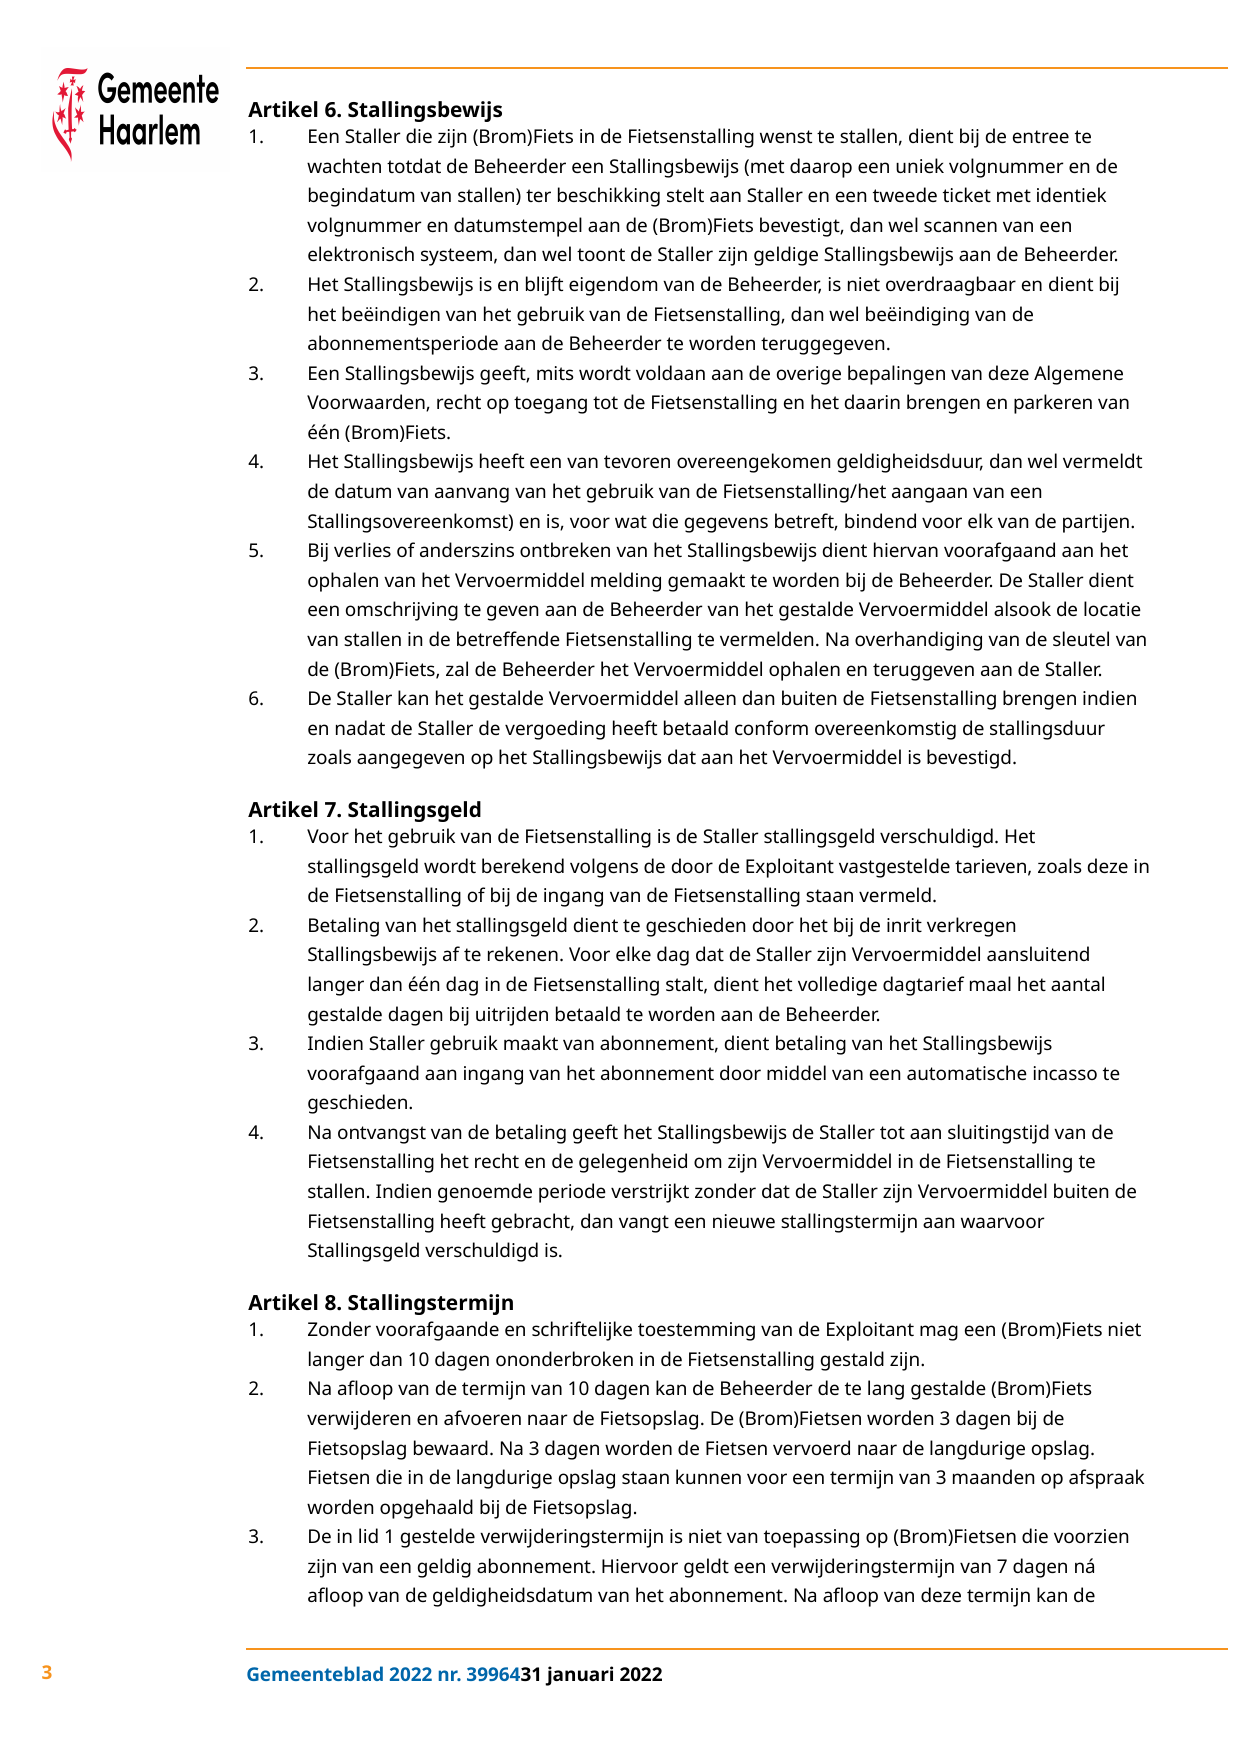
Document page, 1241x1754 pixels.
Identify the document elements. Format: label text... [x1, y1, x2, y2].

list Betaling van het stallingsgeld dient te geschieden door het bij de inrit verkregen Stallingsbewijs af te rekenen. Voor elke dag dat de Staller zijn Vervoermiddel aansluitend langer dan één dag in de Fietsenstalling stalt, dient het volledige dagtarief maal het aantal gestalde dagen bij uitrijden betaald te worden aan de Beheerder. [248, 912, 1152, 1027]
list Een Stallingsbewijs geeft, mits wordt voldaan aan de overige bepalingen van deze Algemene Voorwaarden, recht op toegang tot de Fietsenstalling en het daarin brengen en parkeren van één (Brom)Fiets. [248, 360, 1152, 445]
text Artikel 8. Stallingstermijn [248, 1288, 1152, 1316]
list Na afloop van de termijn van 10 dagen kan de Beheerder de te lang gestalde (Brom)Fiets verwijderen en afvoeren naar de Fietsopslag. De (Brom)Fietsen worden 3 dagen bij de Fietsopslag bewaard. Na 3 dagen worden de Fietsen vervoerd naar de langdurige opslag. Fietsen die in de langdurige opslag staan kunnen voor een termijn van 3 maanden op afspraak worden opgehaald bij de Fietsopslag. [248, 1376, 1152, 1519]
text Artikel 6. Stallingsbewijs [248, 95, 1152, 123]
list Bij verlies of anderszins ontbreken van het Stallingsbewijs dient hiervan voorafgaand aan het ophalen van het Vervoermiddel melding gemaakt te worden bij de Beheerder. De Staller dient een omschrijving te geven aan de Beheerder van het gestalde Vervoermiddel alsook de locatie van stallen in de betreffende Fietsenstalling te vermelden. Na overhandiging van de sleutel van de (Brom)Fiets, zal de Beheerder het Vervoermiddel ophalen en teruggeven aan de Staller. [248, 537, 1152, 681]
list Na ontvangst van de betaling geeft het Stallingsbewijs de Staller tot aan sluitingstijd van de Fietsenstalling het recht en de gelegenheid om zijn Vervoermiddel in de Fietsenstalling te stallen. Indien genoemde periode verstrijkt zonder dat de Staller zijn Vervoermiddel buiten de Fietsenstalling heeft gebracht, dan vangt een nieuwe stallingstermijn aan waarvoor Stallingsgeld verschuldigd is. [248, 1119, 1152, 1263]
picture [41, 47, 231, 172]
list Voor het gebruik van de Fietsenstalling is de Staller stallingsgeld verschuldigd. Het stallingsgeld wordt berekend volgens de door de Exploitant vastgestelde tarieven, zoals deze in de Fietsenstalling of bij de ingang van de Fietsenstalling staan vermeld. [248, 823, 1152, 908]
text Artikel 7. Stallingsgeld [248, 795, 1152, 823]
list Zonder voorafgaande en schriftelijke toestemming van de Exploitant mag een (Brom)Fiets niet langer dan 10 dagen ononderbroken in de Fietsenstalling gestald zijn. [248, 1316, 1152, 1372]
list Een Staller die zijn (Brom)Fiets in de Fietsenstalling wenst te stallen, dient bij de entree te wachten totdat de Beheerder een Stallingsbewijs (met daarop een uniek volgnummer en de begindatum van stallen) ter beschikking stelt aan Staller en een tweede ticket met identiek volgnummer en datumstempel aan de (Brom)Fiets bevestigt, dan wel scannen van een elektronisch systeem, dan wel toont de Staller zijn geldige Stallingsbewijs aan de Beheerder. [248, 123, 1152, 267]
list Het Stallingsbewijs is en blijft eigendom van de Beheerder, is niet overdraagbaar en dient bij het beëindigen van het gebruik van de Fietsenstalling, dan wel beëindiging van de abonnementsperiode aan de Beheerder te worden teruggegeven. [248, 271, 1152, 356]
list Het Stallingsbewijs heeft een van tevoren overeengekomen geldigheidsduur, dan wel vermeldt de datum van aanvang van het gebruik van de Fietsenstalling/het aangaan van een Stallingsovereenkomst) en is, voor wat die gegevens betreft, bindend voor elk van de partijen. [248, 449, 1152, 533]
list De Staller kan het gestalde Vervoermiddel alleen dan buiten de Fietsenstalling brengen indien en nadat de Staller de vergoeding heeft betaald conform overeenkomstig de stallingsduur zoals aangegeven op het Stallingsbewijs dat aan het Vervoermiddel is bevestigd. [248, 685, 1152, 770]
list Indien Staller gebruik maakt van abonnement, dient betaling van het Stallingsbewijs voorafgaand aan ingang van het abonnement door middel van een automatische incasso te geschieden. [248, 1030, 1152, 1115]
list De in lid 1 gestelde verwijderingstermijn is niet van toepassing op (Brom)Fietsen die voorzien zijn van een geldig abonnement. Hiervoor geldt een verwijderingstermijn van 7 dagen ná afloop van de geldigheidsdatum van het abonnement. Na afloop van deze termijn kan de [248, 1523, 1152, 1608]
